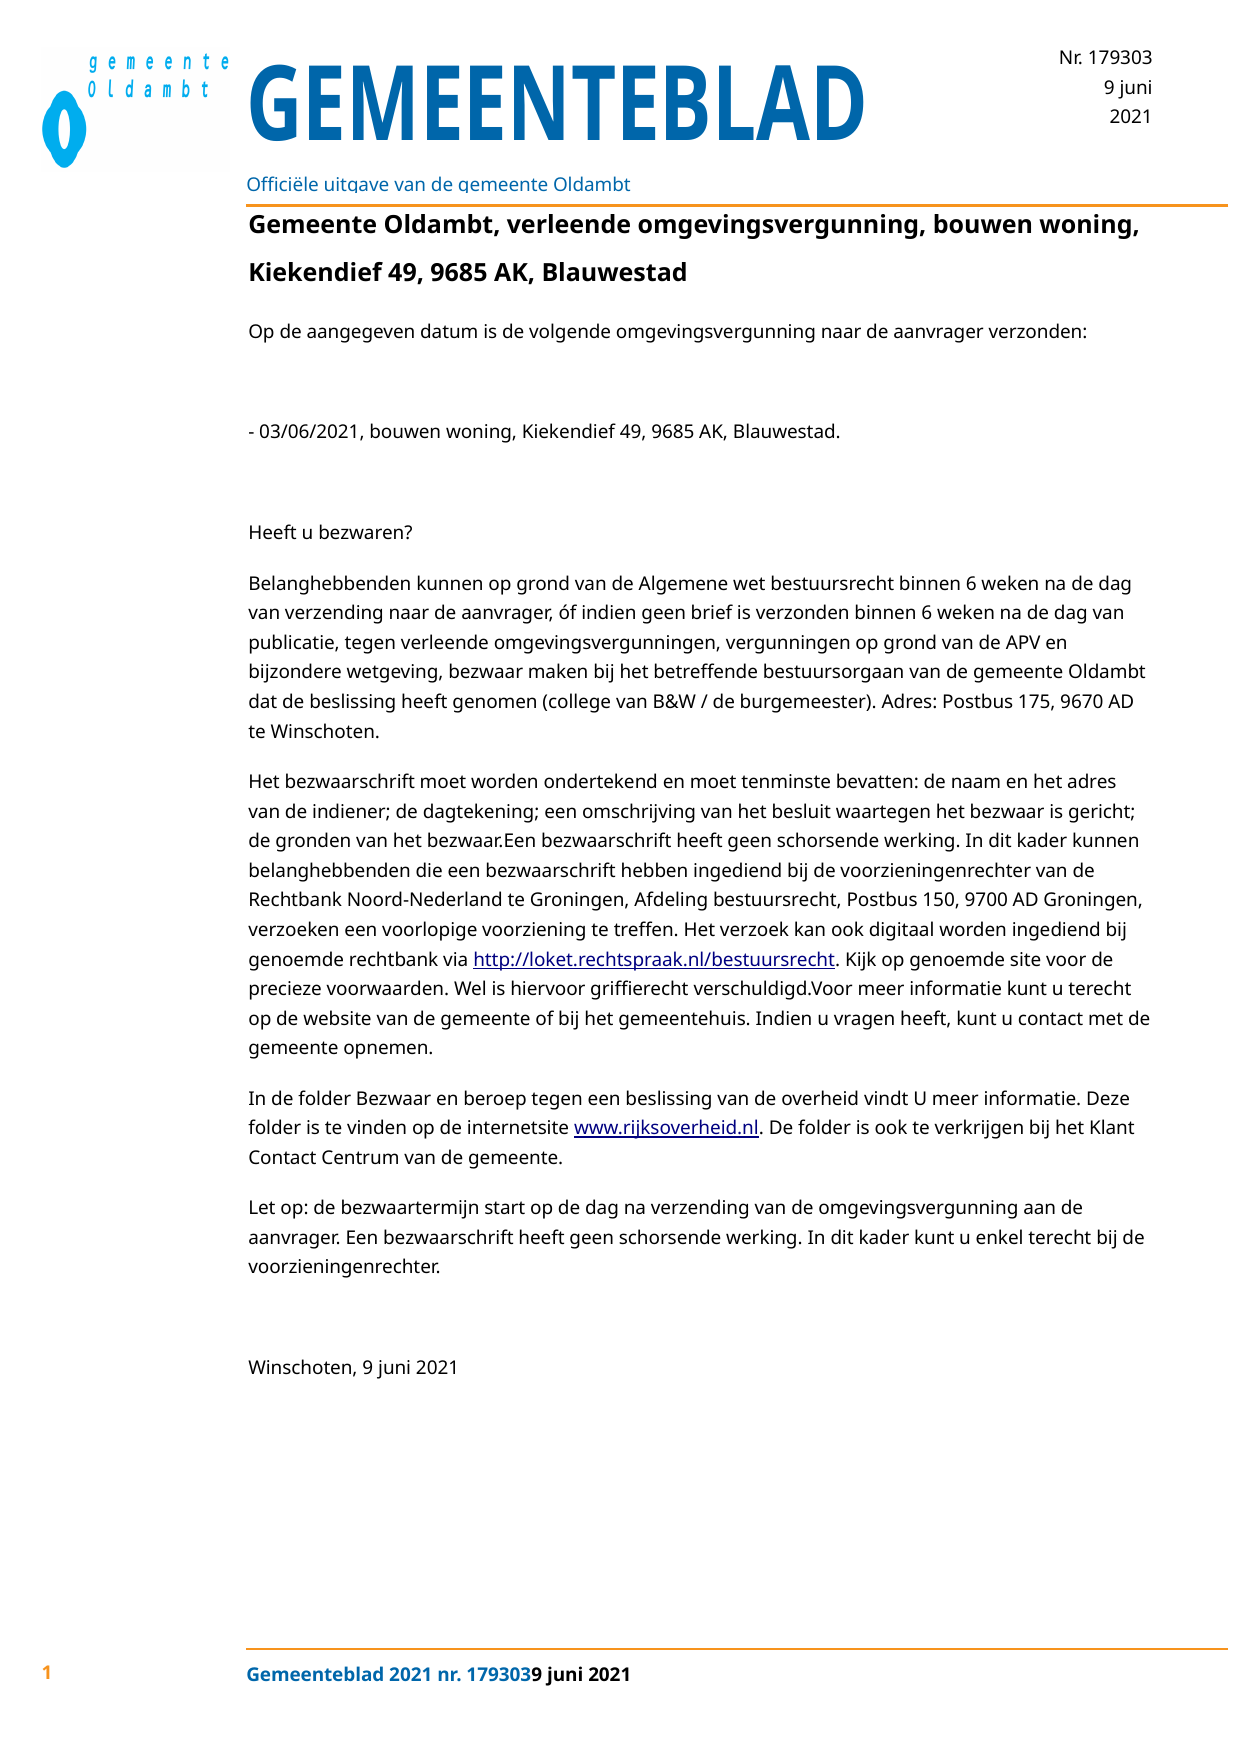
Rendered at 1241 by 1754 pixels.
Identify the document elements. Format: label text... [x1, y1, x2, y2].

picture [41, 47, 231, 172]
text Heeft u bezwaren? [248, 519, 1152, 545]
text Gemeente Oldambt, verleende omgevingsvergunning, bouwen woning, Kiekendief 49, 9685 AK, Blauwestad [248, 207, 1152, 288]
text Op de aangegeven datum is de volgende omgevingsvergunning naar de aanvrager verzonden: [248, 318, 1152, 344]
text In de folder Bezwaar en beroep tegen een beslissing van de overheid vindt U meer informatie. Deze folder is te vinden op de internetsite www.rijksoverheid.nl. De folder is ook te verkrijgen bij het Klant Contact Centrum van de gemeente. [248, 1085, 1152, 1170]
text - 03/06/2021, bouwen woning, Kiekendief 49, 9685 AK, Blauwestad. [248, 419, 1152, 444]
text Winschoten, 9 juni 2021 [248, 1354, 1152, 1380]
text Het bezwaarschrift moet worden ondertekend en moet tenminste bevatten: de naam en het adres van de indiener; de dagtekening; een omschrijving van het besluit waartegen het bezwaar is gericht; de gronden van het bezwaar.Een bezwaarschrift heeft geen schorsende werking. In dit kader kunnen belanghebbenden die een bezwaarschrift hebben ingediend bij de voorzieningenrechter van de Rechtbank Noord-Nederland te Groningen, Afdeling bestuursrecht, Postbus 150, 9700 AD Groningen, verzoeken een voorlopige voorziening te treffen. Het verzoek kan ook digitaal worden ingediend bij genoemde rechtbank via http://loket.rechtspraak.nl/bestuursrecht. Kijk op genoemde site voor de precieze voorwaarden. Wel is hiervoor griffierecht verschuldigd.Voor meer informatie kunt u terecht op de website van de gemeente of bij het gemeentehuis. Indien u vragen heeft, kunt u contact met de gemeente opnemen. [248, 768, 1152, 1060]
text Let op: de bezwaartermijn start op de dag na verzending van de omgevingsvergunning aan de aanvrager. Een bezwaarschrift heeft geen schorsende werking. In dit kader kunt u enkel terecht bij de voorzieningenrechter. [248, 1194, 1152, 1279]
text Belanghebbenden kunnen op grond van de Algemene wet bestuursrecht binnen 6 weken na de dag van verzending naar de aanvrager, óf indien geen brief is verzonden binnen 6 weken na de dag van publicatie, tegen verleende omgevingsvergunningen, vergunningen op grond van de APV en bijzondere wetgeving, bezwaar maken bij het betreffende bestuursorgaan van de gemeente Oldambt dat de beslissing heeft genomen (college van B&W / de burgemeester). Adres: Postbus 175, 9670 AD te Winschoten. [248, 570, 1152, 744]
